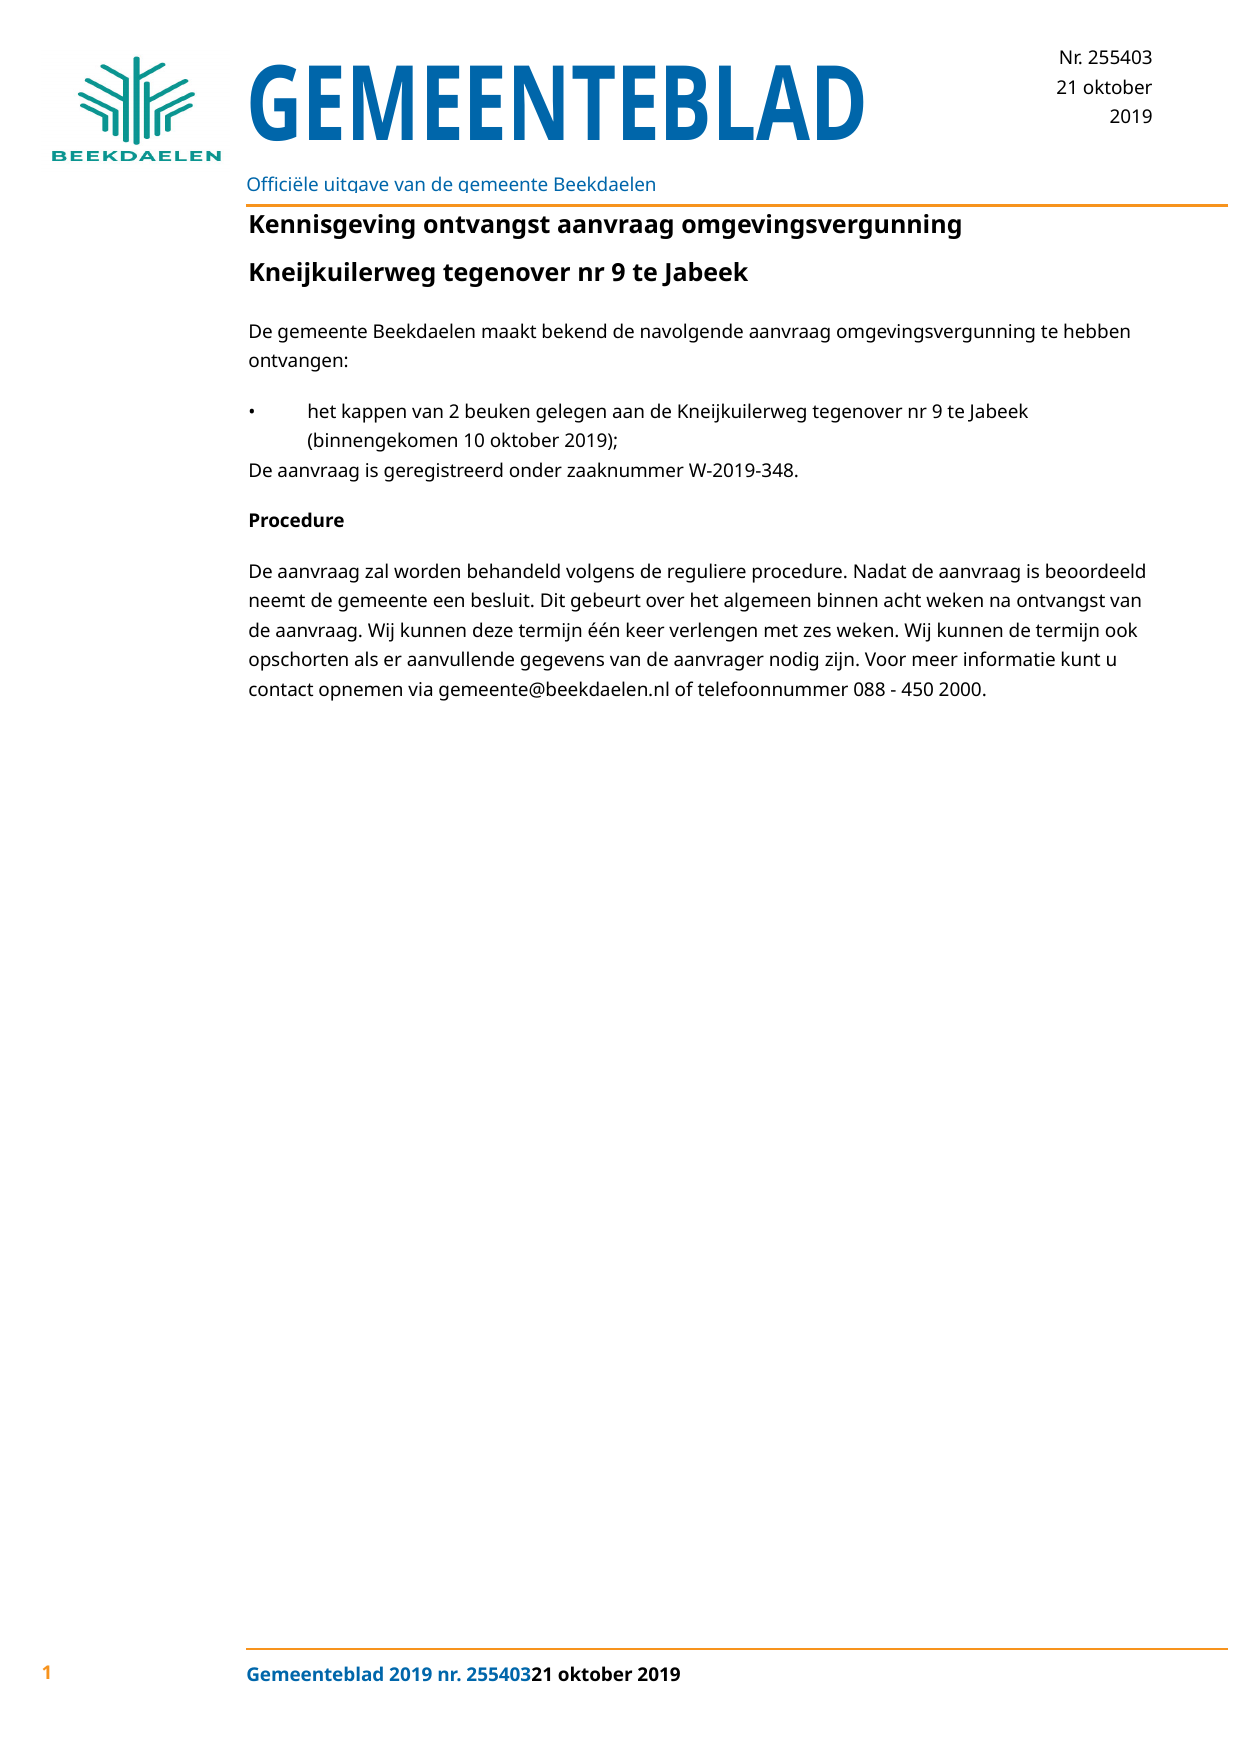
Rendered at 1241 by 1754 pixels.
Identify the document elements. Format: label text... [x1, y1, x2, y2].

text De gemeente Beekdaelen maakt bekend de navolgende aanvraag omgevingsvergunning te hebben ontvangen: [248, 318, 1152, 373]
text Procedure [248, 507, 1152, 533]
picture [41, 47, 231, 172]
text Kennisgeving ontvangst aanvraag omgevingsvergunning Kneijkuilerweg tegenover nr 9 te Jabeek [248, 207, 1152, 288]
text De aanvraag zal worden behandeld volgens de reguliere procedure. Nadat de aanvraag is beoordeeld neemt de gemeente een besluit. Dit gebeurt over het algemeen binnen acht weken na ontvangst van de aanvraag. Wij kunnen deze termijn één keer verlengen met zes weken. Wij kunnen de termijn ook opschorten als er aanvullende gegevens van de aanvrager nodig zijn. Voor meer informatie kunt u contact opnemen via gemeente@beekdaelen.nl of telefoonnummer 088 - 450 2000. [248, 558, 1152, 702]
list het kappen van 2 beuken gelegen aan de Kneijkuilerweg tegenover nr 9 te Jabeek (binnengekomen 10 oktober 2019); [248, 398, 1152, 453]
text De aanvraag is geregistreerd onder zaaknummer W-2019-348. [248, 457, 1152, 483]
